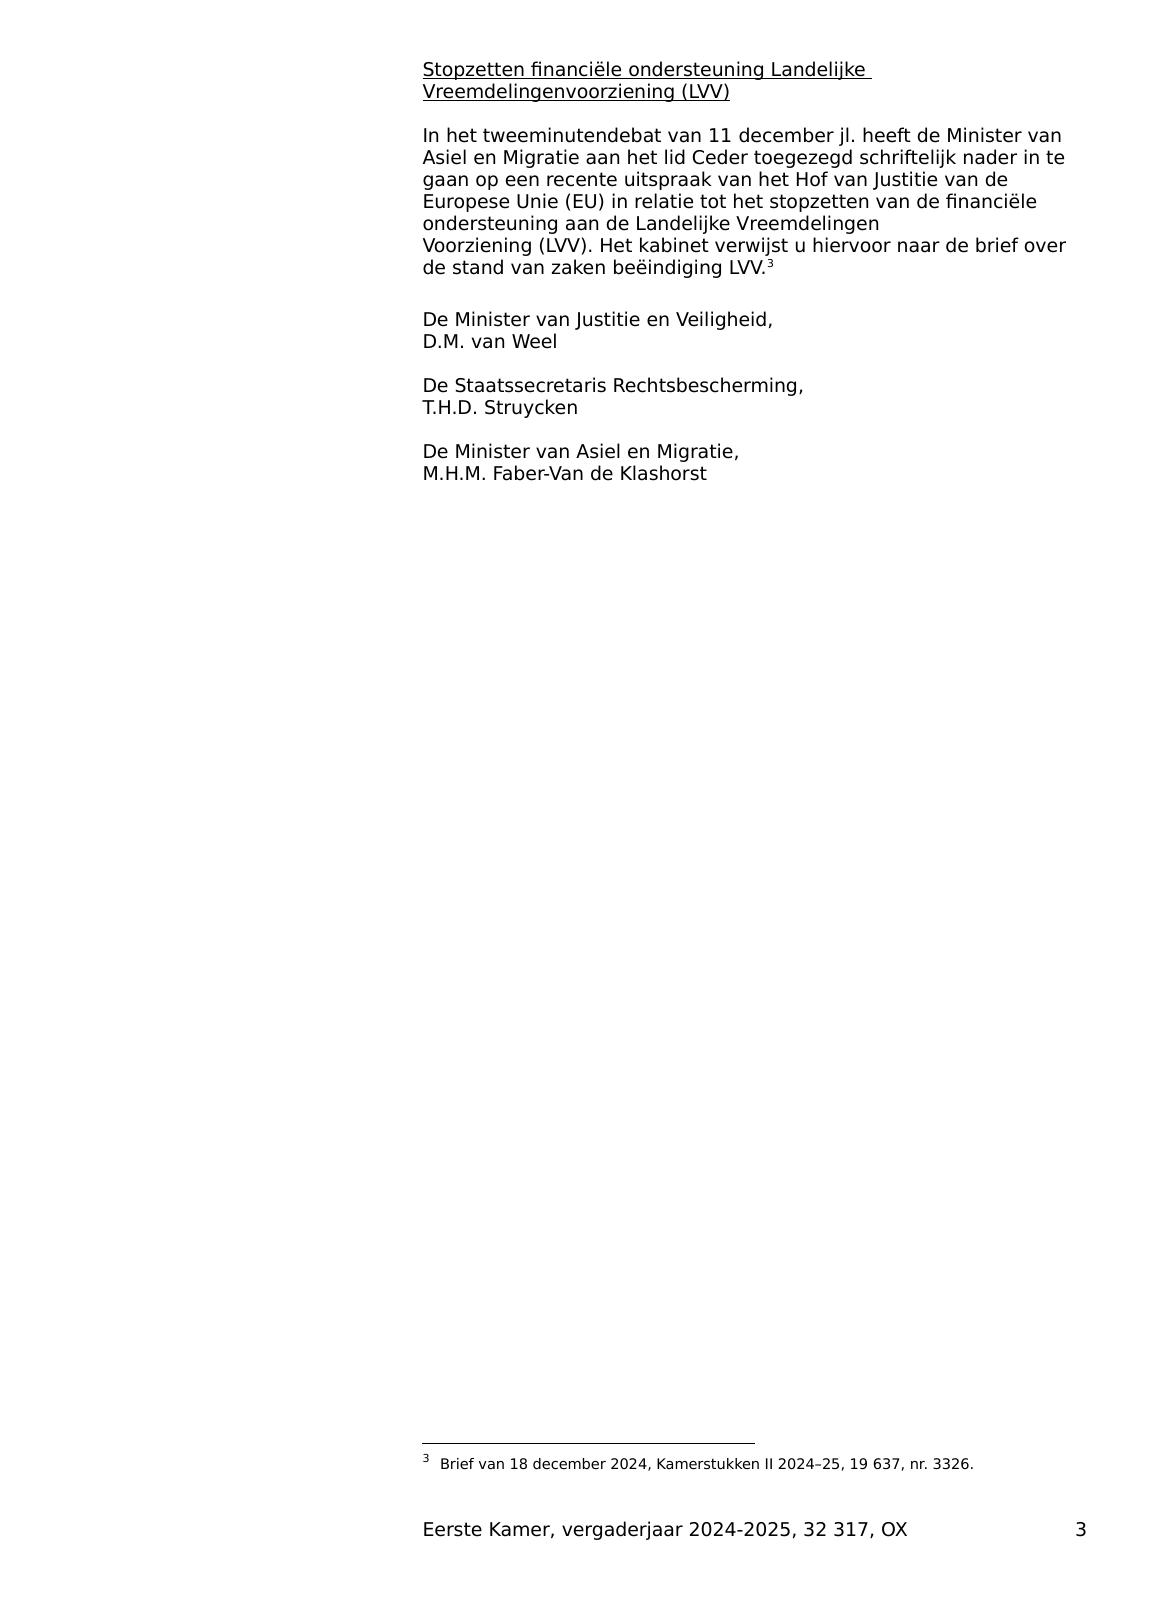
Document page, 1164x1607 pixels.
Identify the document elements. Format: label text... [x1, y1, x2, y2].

subtitle Stopzetten financiële ondersteuning Landelijke Vreemdelingenvoorziening (LVV) [422, 59, 1087, 103]
text In het tweeminutendebat van 11 december jl. heeft de Minister van Asiel en Migratie aan het lid Ceder toegezegd schriftelijk nader in te gaan op een recente uitspraak van het Hof van Justitie van de Europese Unie (EU) in relatie tot het stopzetten van de financiële ondersteuning aan de Landelijke Vreemdelingen [422, 125, 1087, 235]
text De Staatssecretaris Rechtsbescherming, T.H.D. Struycken [422, 375, 1087, 419]
text Brief van 18 december 2024, Kamerstukken II 2024–25, 19 637, nr. 3326. [422, 1452, 1087, 1474]
text Voorziening (LVV). Het kabinet verwijst u hiervoor naar de brief over de stand van zaken beëindiging LVV. [422, 235, 1087, 279]
text De Minister van Justitie en Veiligheid, D.M. van Weel [422, 309, 1087, 353]
text De Minister van Asiel en Migratie, M.H.M. Faber-Van de Klashorst [422, 441, 1087, 485]
